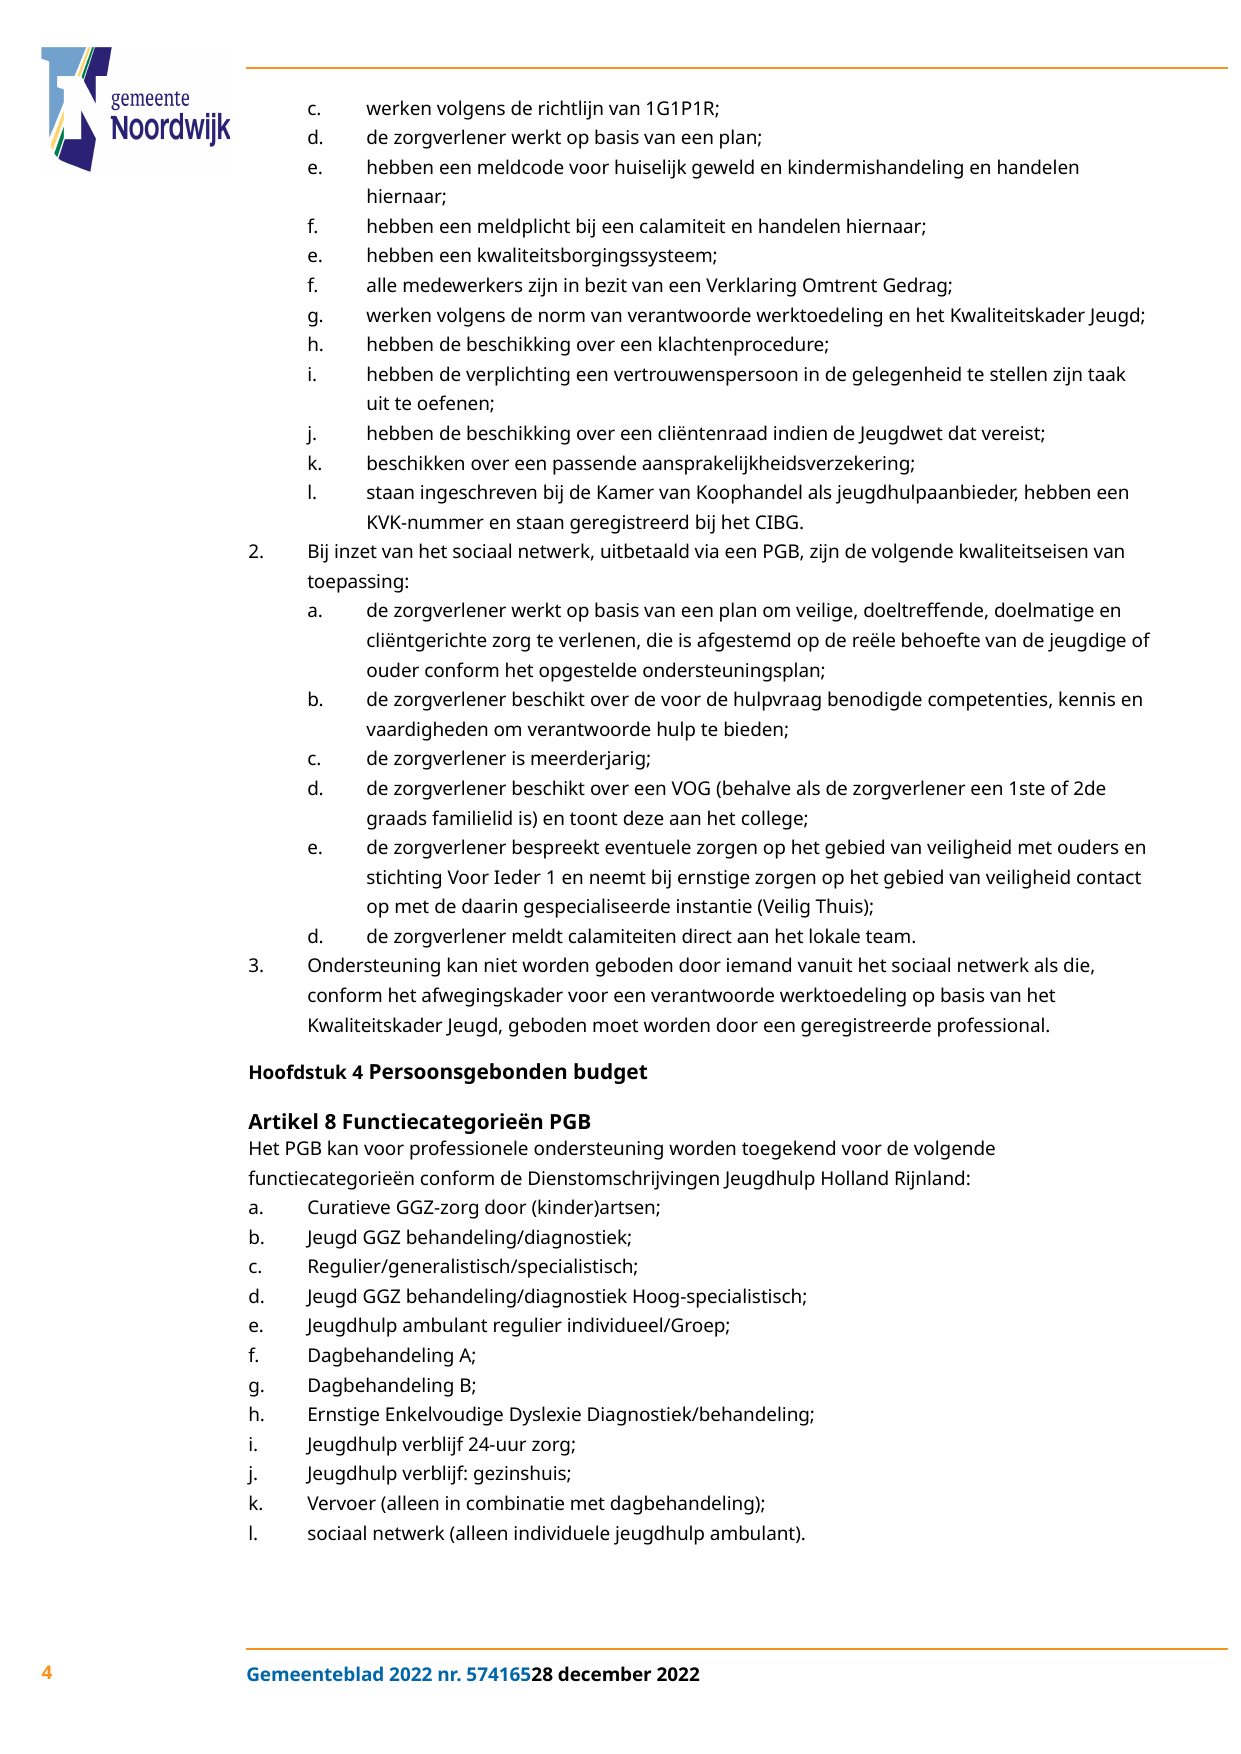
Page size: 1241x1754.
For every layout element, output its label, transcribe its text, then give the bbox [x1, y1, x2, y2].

text Artikel 8 Functiecategorieën PGB [248, 1107, 1152, 1135]
list Dagbehandeling B; [248, 1372, 1152, 1398]
list werken volgens de norm van verantwoorde werktoedeling en het Kwaliteitskader Jeugd; [307, 302, 1152, 328]
list de zorgverlener bespreekt eventuele zorgen op het gebied van veiligheid met ouders en stichting Voor Ieder 1 en neemt bij ernstige zorgen op het gebied van veiligheid contact op met de daarin gespecialiseerde instantie (Veilig Thuis); [307, 834, 1152, 919]
list staan ingeschreven bij de Kamer van Koophandel als jeugdhulpaanbieder, hebben een KVK-nummer en staan geregistreerd bij het CIBG. [307, 479, 1152, 535]
list Dagbehandeling A; [248, 1342, 1152, 1368]
list de zorgverlener werkt op basis van een plan om veilige, doeltreffende, doelmatige en cliëntgerichte zorg te verlenen, die is afgestemd op de reële behoefte van de jeugdige of ouder conform het opgestelde ondersteuningsplan; [307, 598, 1152, 683]
list Jeugdhulp verblijf: gezinshuis; [248, 1461, 1152, 1486]
list de zorgverlener meldt calamiteiten direct aan het lokale team. [307, 923, 1152, 949]
picture [41, 47, 231, 172]
list Jeugdhulp ambulant regulier individueel/Groep; [248, 1313, 1152, 1338]
list de zorgverlener werkt op basis van een plan; [307, 124, 1152, 150]
text Het PGB kan voor professionele ondersteuning worden toegekend voor de volgende functiecategorieën conform de Dienstomschrijvingen Jeugdhulp Holland Rijnland: [248, 1135, 1152, 1191]
list de zorgverlener is meerderjarig; [307, 746, 1152, 771]
list sociaal netwerk (alleen individuele jeugdhulp ambulant). [248, 1520, 1152, 1546]
list hebben de beschikking over een cliëntenraad indien de Jeugdwet dat vereist; [307, 420, 1152, 446]
list Jeugd GGZ behandeling/diagnostiek Hoog-specialistisch; [248, 1283, 1152, 1309]
list Bij inzet van het sociaal netwerk, uitbetaald via een PGB, zijn de volgende kwaliteitseisen van toepassing: [248, 538, 1152, 594]
list hebben een kwaliteitsborgingssysteem; [307, 243, 1152, 268]
list hebben de verplichting een vertrouwenspersoon in de gelegenheid te stellen zijn taak uit te oefenen; [307, 361, 1152, 416]
list Jeugdhulp verblijf 24-uur zorg; [248, 1431, 1152, 1457]
list Curatieve GGZ-zorg door (kinder)artsen; [248, 1194, 1152, 1220]
list hebben de beschikking over een klachtenprocedure; [307, 331, 1152, 357]
list Vervoer (alleen in combinatie met dagbehandeling); [248, 1490, 1152, 1516]
list Ernstige Enkelvoudige Dyslexie Diagnostiek/behandeling; [248, 1401, 1152, 1427]
list Ondersteuning kan niet worden geboden door iemand vanuit het sociaal netwerk als die, conform het afwegingskader voor een verantwoorde werktoedeling op basis van het Kwaliteitskader Jeugd, geboden moet worden door een geregistreerde professional. [248, 953, 1152, 1038]
list alle medewerkers zijn in bezit van een Verklaring Omtrent Gedrag; [307, 272, 1152, 298]
list beschikken over een passende aansprakelijkheidsverzekering; [307, 450, 1152, 476]
list Regulier/generalistisch/specialistisch; [248, 1253, 1152, 1279]
list de zorgverlener beschikt over een VOG (behalve als de zorgverlener een 1ste of 2de graads familielid is) en toont deze aan het college; [307, 775, 1152, 831]
list de zorgverlener beschikt over de voor de hulpvraag benodigde competenties, kennis en vaardigheden om verantwoorde hulp te bieden; [307, 686, 1152, 742]
list werken volgens de richtlijn van 1G1P1R; [307, 95, 1152, 121]
list hebben een meldcode voor huiselijk geweld en kindermishandeling en handelen hiernaar; [307, 154, 1152, 209]
list Jeugd GGZ behandeling/diagnostiek; [248, 1224, 1152, 1250]
list hebben een meldplicht bij een calamiteit en handelen hiernaar; [307, 213, 1152, 239]
text Hoofdstuk 4 Persoonsgebonden budget [248, 1057, 1152, 1086]
